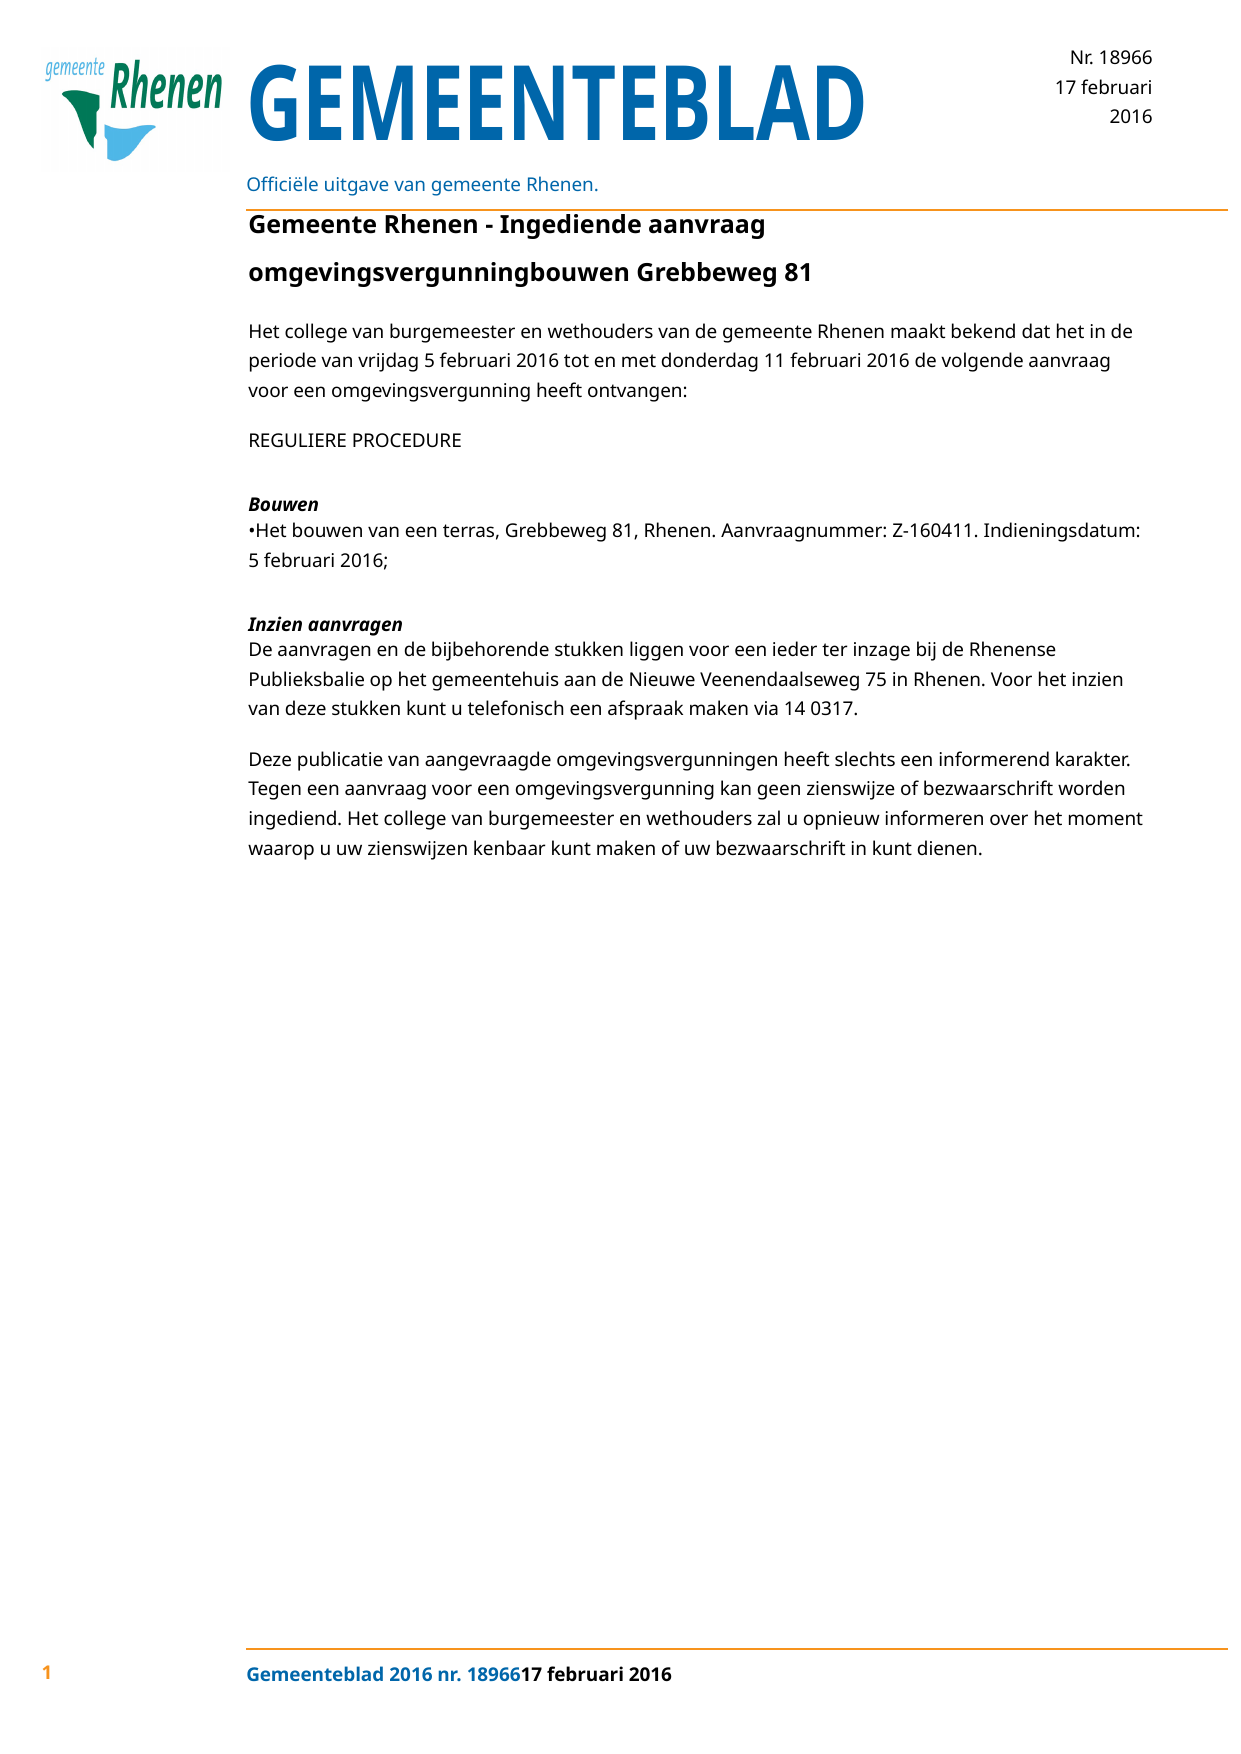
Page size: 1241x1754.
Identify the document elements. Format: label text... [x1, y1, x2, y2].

text De aanvragen en de bijbehorende stukken liggen voor een ieder ter inzage bij de Rhenense Publieksbalie op het gemeentehuis aan de Nieuwe Veenendaalseweg 75 in Rhenen. Voor het inzien van deze stukken kunt u telefonisch een afspraak maken via 14 0317. [248, 636, 1152, 721]
text Inzien aanvragen [248, 611, 1152, 636]
text Bouwen [248, 491, 1152, 517]
text •Het bouwen van een terras, Grebbeweg 81, Rhenen. Aanvraagnummer: Z-160411. Indieningsdatum: 5 februari 2016; [248, 517, 1152, 572]
text Het college van burgemeester en wethouders van de gemeente Rhenen maakt bekend dat het in de periode van vrijdag 5 februari 2016 tot en met donderdag 11 februari 2016 de volgende aanvraag voor een omgevingsvergunning heeft ontvangen: [248, 318, 1152, 403]
text REGULIERE PROCEDURE [248, 427, 1152, 453]
text Gemeente Rhenen - Ingediende aanvraag omgevingsvergunningbouwen Grebbeweg 81 [248, 211, 1152, 288]
picture [41, 47, 231, 172]
text Deze publicatie van aangevraagde omgevingsvergunningen heeft slechts een informerend karakter. Tegen een aanvraag voor een omgevingsvergunning kan geen zienswijze of bezwaarschrift worden ingediend. Het college van burgemeester en wethouders zal u opnieuw informeren over het moment waarop u uw zienswijzen kenbaar kunt maken of uw bezwaarschrift in kunt dienen. [248, 746, 1152, 861]
